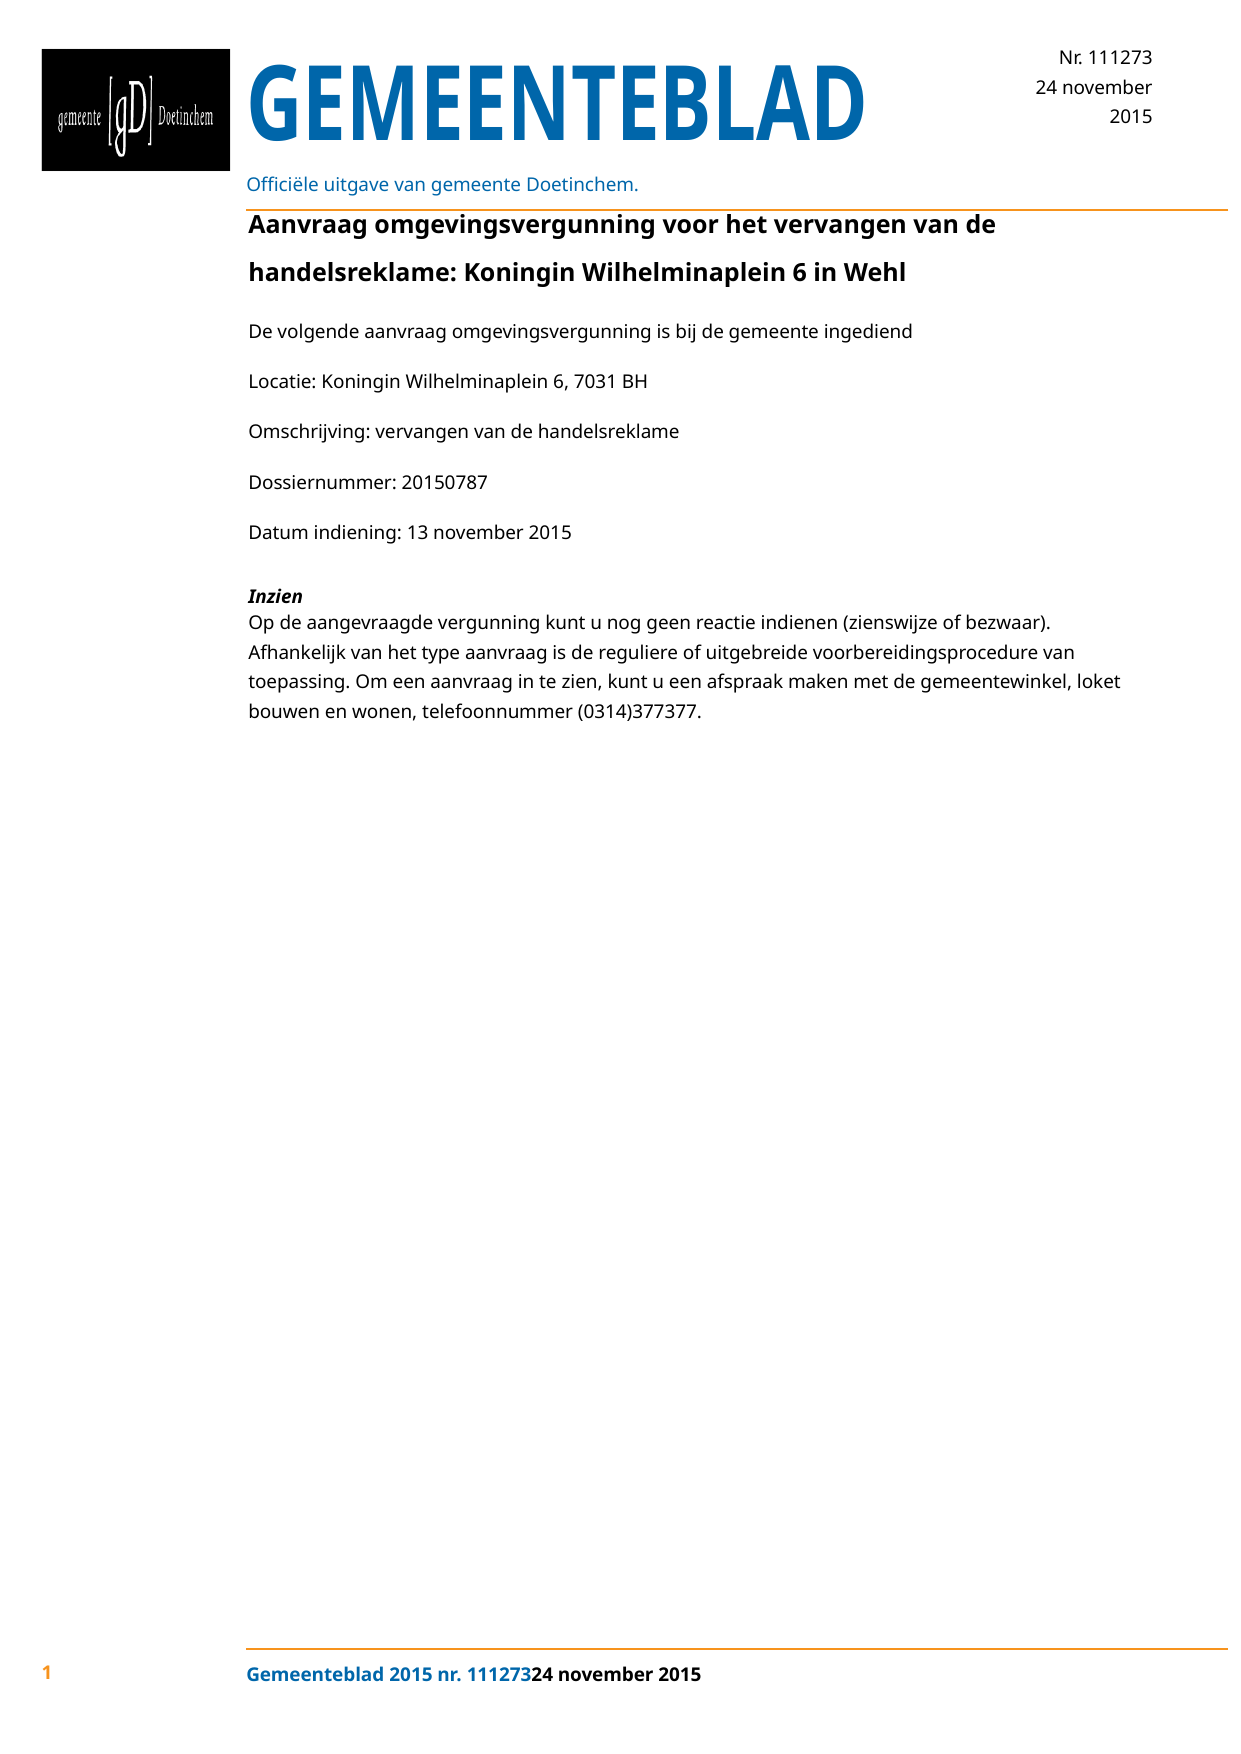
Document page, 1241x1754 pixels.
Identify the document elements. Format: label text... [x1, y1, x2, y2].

text De volgende aanvraag omgevingsvergunning is bij de gemeente ingediend [248, 318, 1152, 344]
text Op de aangevraagde vergunning kunt u nog geen reactie indienen (zienswijze of bezwaar). Afhankelijk van het type aanvraag is de reguliere of uitgebreide voorbereidingsprocedure van toepassing. Om een aanvraag in te zien, kunt u een afspraak maken met de gemeentewinkel, loket bouwen en wonen, telefoonnummer (0314)377377. [248, 609, 1152, 724]
text Aanvraag omgevingsvergunning voor het vervangen van de handelsreklame: Koningin Wilhelminaplein 6 in Wehl [248, 211, 1152, 288]
text Omschrijving: vervangen van de handelsreklame [248, 419, 1152, 444]
text Inzien [248, 583, 1152, 609]
text Dossiernummer: 20150787 [248, 469, 1152, 495]
picture [41, 47, 231, 172]
text Locatie: Koningin Wilhelminaplein 6, 7031 BH [248, 368, 1152, 394]
text Datum indiening: 13 november 2015 [248, 519, 1152, 545]
